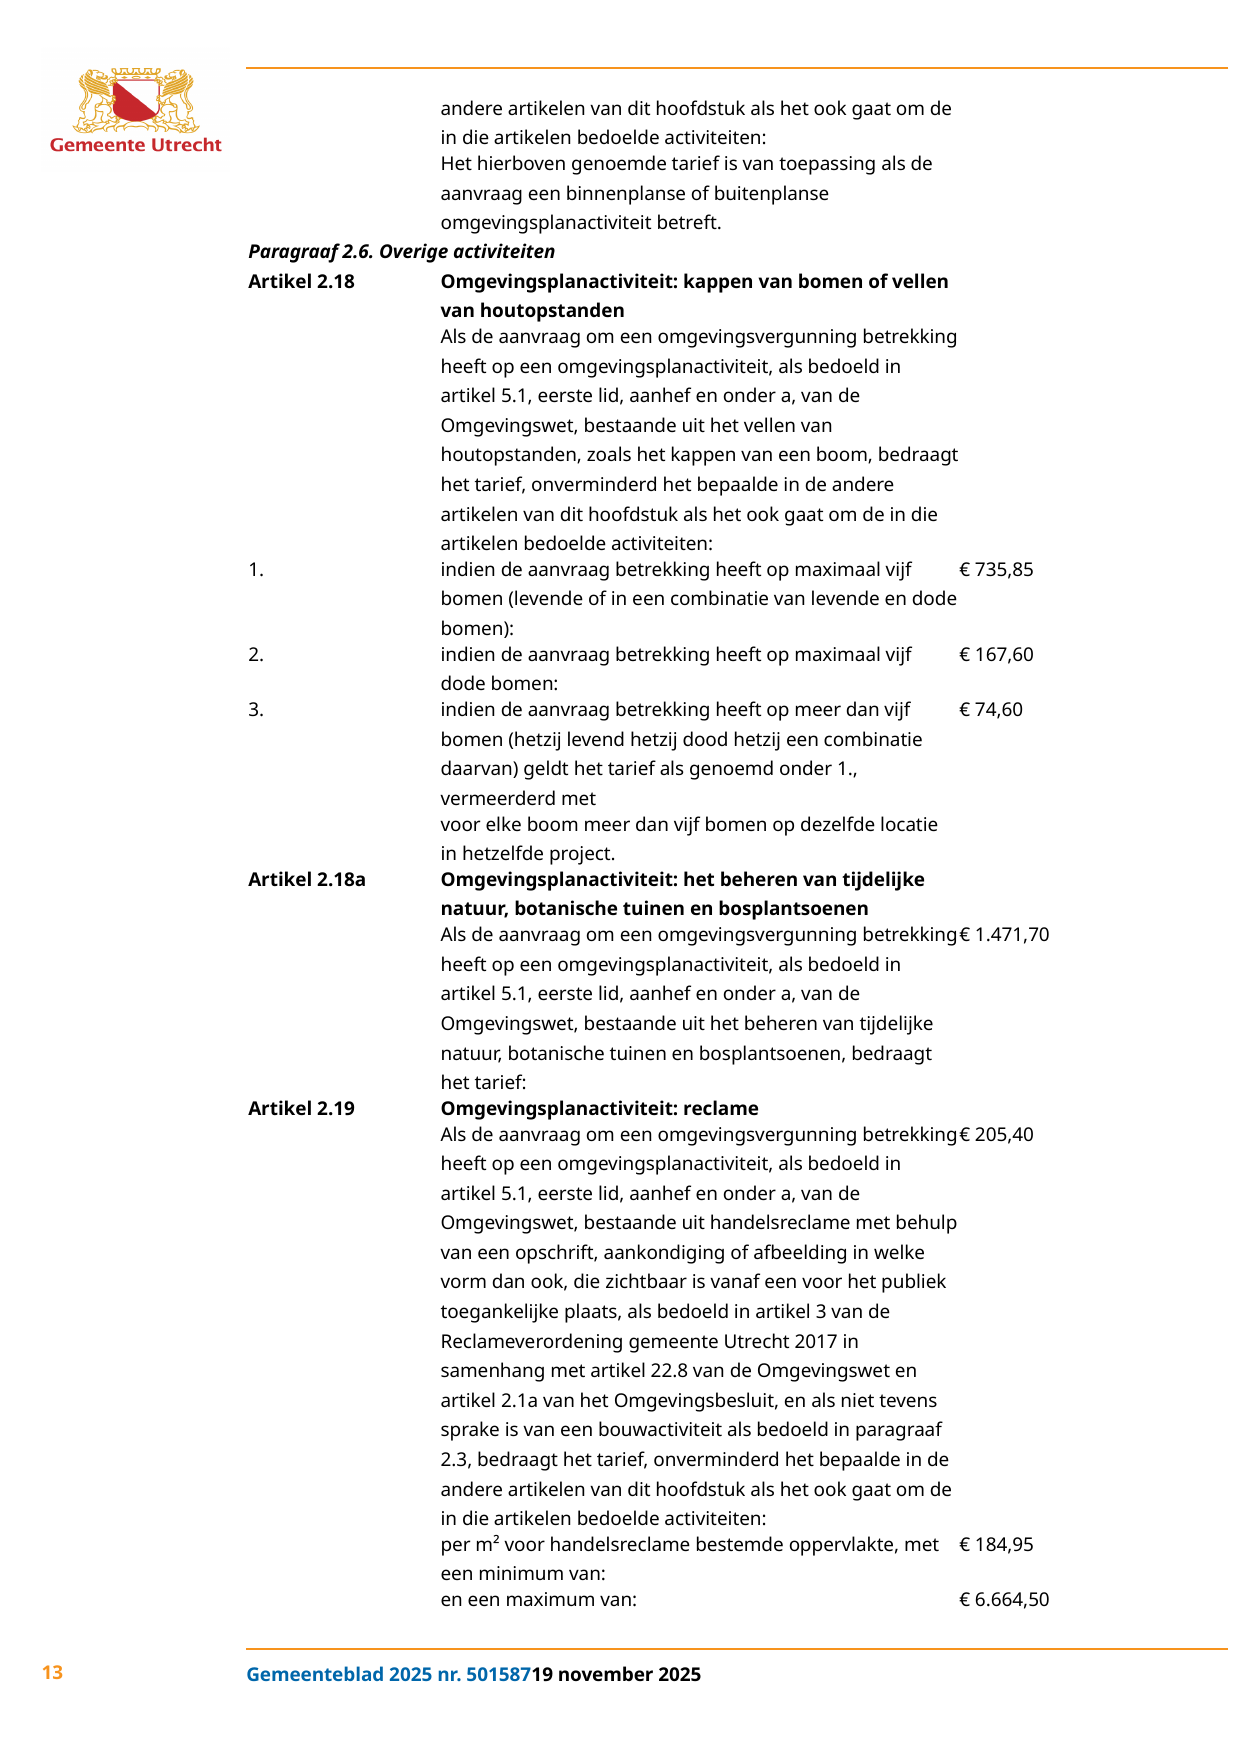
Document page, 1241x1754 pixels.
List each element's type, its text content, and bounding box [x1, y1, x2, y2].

table_cell € 205,40 [959, 1121, 1152, 1531]
table_cell Als de aanvraag om een omgevingsvergunning betrekking heeft op een omgevingsplanactiviteit, als bedoeld in artikel 5.1, eerste lid, aanhef en onder a, van de Omgevingswet, bestaande uit handelsreclame met behulp van een opschrift, aankondiging of afbeelding in welke vorm dan ook, die zichtbaar is vanaf een voor het publiek toegankelijke plaats, als bedoeld in artikel 3 van de Reclameverordening gemeente Utrecht 2017 in samenhang met artikel 22.8 van de Omgevingswet en artikel 2.1a van het Omgevingsbesluit, en als niet tevens sprake is van een bouwactiviteit als bedoeld in paragraaf 2.3, bedraagt het tarief, onverminderd het bepaalde in de andere artikelen van dit hoofdstuk als het ook gaat om de in die artikelen bedoelde activiteiten: [440, 1121, 959, 1531]
table_cell Artikel 2.19 [248, 1095, 440, 1121]
table_cell [959, 95, 1152, 150]
table_cell [248, 921, 440, 1095]
table_cell € 74,60 [959, 696, 1152, 811]
table_cell [248, 323, 440, 556]
table_cell Als de aanvraag om een omgevingsvergunning betrekking heeft op een omgevingsplanactiviteit, als bedoeld in artikel 5.1, eerste lid, aanhef en onder a, van de Omgevingswet, bestaande uit het beheren van tijdelijke natuur, botanische tuinen en bosplantsoenen, bedraagt het tarief: [440, 921, 959, 1095]
table_cell [248, 1586, 440, 1612]
text Paragraaf 2.6. Overige activiteiten [248, 238, 1152, 264]
table_cell [959, 150, 1152, 235]
table_cell andere artikelen van dit hoofdstuk als het ook gaat om de in die artikelen bedoelde activiteiten: [440, 95, 959, 150]
table_cell € 1.471,70 [959, 921, 1152, 1095]
table_cell 2. [248, 641, 440, 696]
table_header [959, 268, 1152, 323]
table_cell [248, 150, 440, 235]
table_cell € 6.664,50 [959, 1586, 1152, 1612]
table_cell [248, 1121, 440, 1531]
table_cell indien de aanvraag betrekking heeft op maximaal vijf dode bomen: [440, 641, 959, 696]
table_cell € 184,95 [959, 1531, 1152, 1586]
table_cell per m² voor handelsreclame bestemde oppervlakte, met een minimum van: [440, 1531, 959, 1586]
table_cell [248, 95, 440, 150]
picture [41, 47, 231, 172]
table_cell Omgevingsplanactiviteit: reclame [440, 1095, 959, 1121]
table_cell 3. [248, 696, 440, 811]
table_header Omgevingsplanactiviteit: kappen van bomen of vellen van houtopstanden [440, 268, 959, 323]
table_cell [248, 811, 440, 866]
table_header Artikel 2.18 [248, 268, 440, 323]
table_cell [248, 1531, 440, 1586]
table_cell € 167,60 [959, 641, 1152, 696]
table_cell en een maximum van: [440, 1586, 959, 1612]
table_cell indien de aanvraag betrekking heeft op maximaal vijf bomen (levende of in een combinatie van levende en dode bomen): [440, 556, 959, 641]
table_cell Omgevingsplanactiviteit: het beheren van tijdelijke natuur, botanische tuinen en bosplantsoenen [440, 866, 959, 921]
table_cell indien de aanvraag betrekking heeft op meer dan vijf bomen (hetzij levend hetzij dood hetzij een combinatie daarvan) geldt het tarief als genoemd onder 1., vermeerderd met [440, 696, 959, 811]
table_cell [959, 811, 1152, 866]
table_cell Als de aanvraag om een omgevingsvergunning betrekking heeft op een omgevingsplanactiviteit, als bedoeld in artikel 5.1, eerste lid, aanhef en onder a, van de Omgevingswet, bestaande uit het vellen van houtopstanden, zoals het kappen van een boom, bedraagt het tarief, onverminderd het bepaalde in de andere artikelen van dit hoofdstuk als het ook gaat om de in die artikelen bedoelde activiteiten: [440, 323, 959, 556]
table_cell [959, 323, 1152, 556]
table_cell 1. [248, 556, 440, 641]
table_cell Het hierboven genoemde tarief is van toepassing als de aanvraag een binnenplanse of buitenplanse omgevingsplanactiviteit betreft. [440, 150, 959, 235]
table_cell [959, 1095, 1152, 1121]
table_cell € 735,85 [959, 556, 1152, 641]
table_cell Artikel 2.18a [248, 866, 440, 921]
table_cell [959, 866, 1152, 921]
table_cell voor elke boom meer dan vijf bomen op dezelfde locatie in hetzelfde project. [440, 811, 959, 866]
